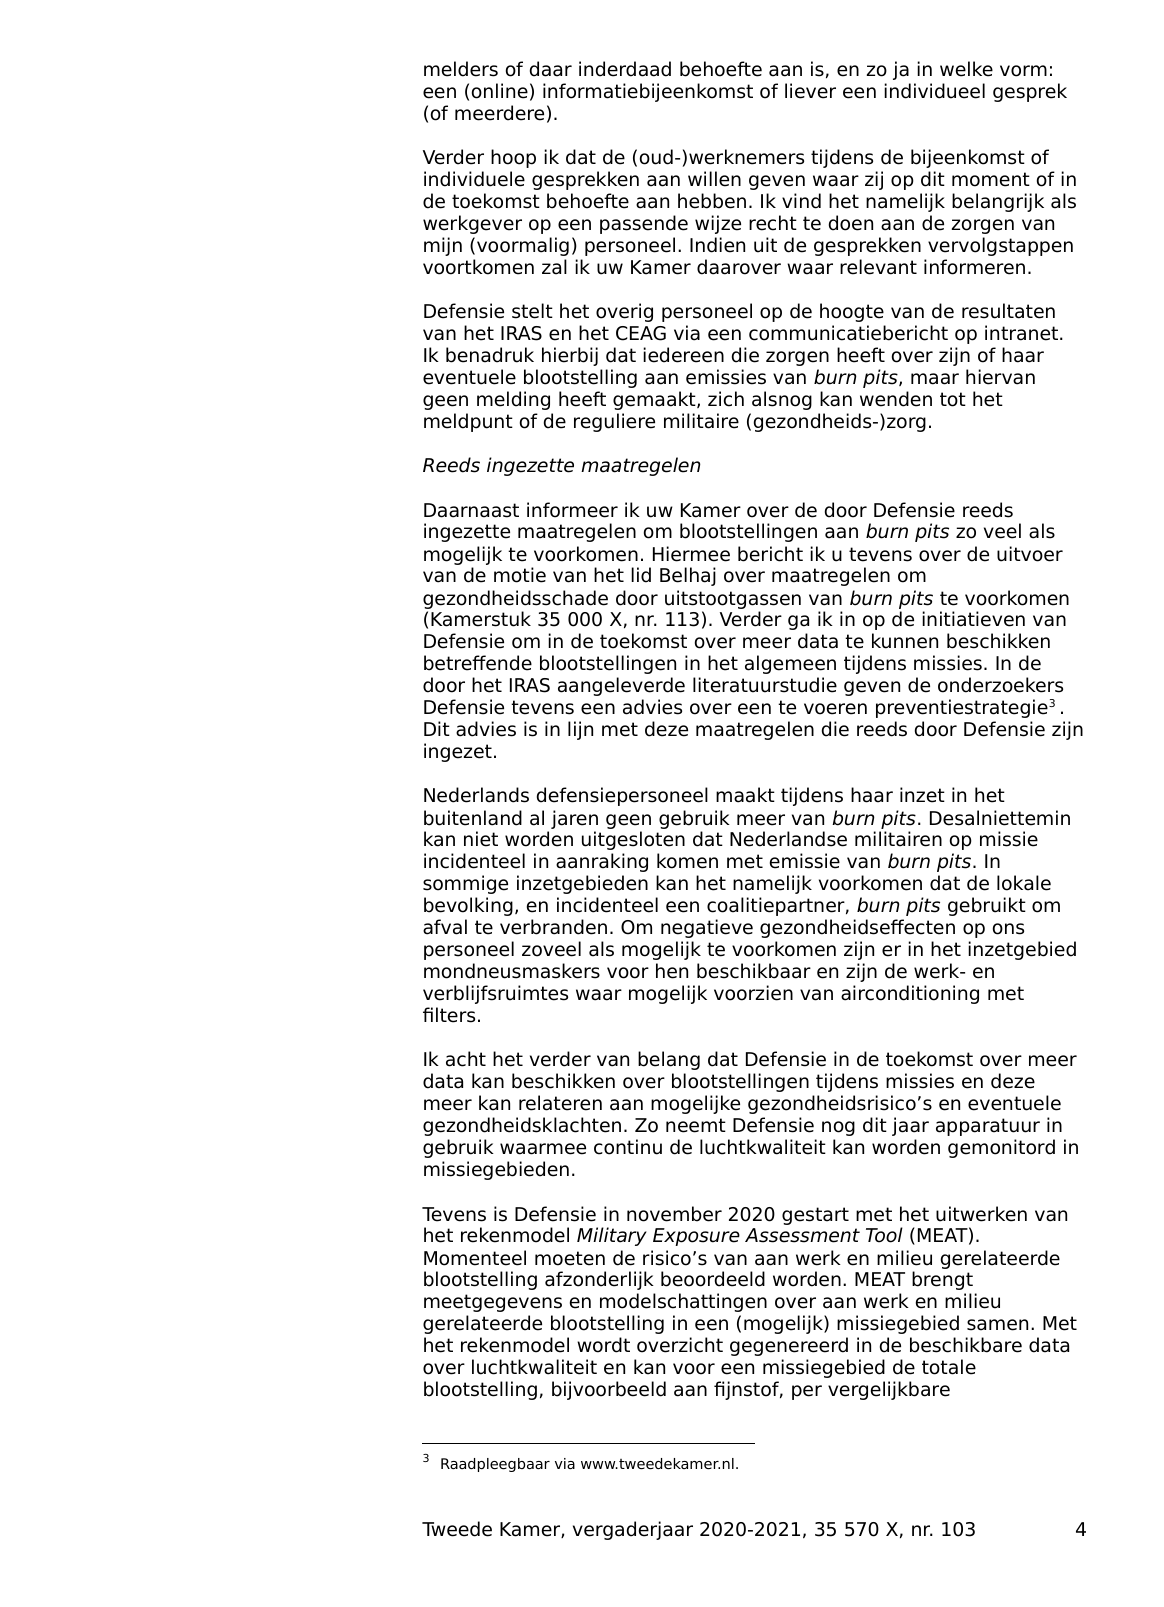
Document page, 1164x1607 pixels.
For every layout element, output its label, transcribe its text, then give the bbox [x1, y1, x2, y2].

subtitle Reeds ingezette maatregelen [422, 455, 1087, 477]
text Daarnaast informeer ik uw Kamer over de door Defensie reeds ingezette maatregelen om blootstellingen aan burn pits zo veel als mogelijk te voorkomen. Hiermee bericht ik u tevens over de uitvoer van de motie van het lid Belhaj over maatregelen om gezondheidsschade door uitstootgassen van burn pits te voorkomen (Kamerstuk 35 000 X, nr. 113). Verder ga ik in op de initiatieven van Defensie om in de toekomst over meer data te kunnen beschikken betreffende blootstellingen in het algemeen tijdens missies. In de door het IRAS aangeleverde literatuurstudie geven de onderzoekers Defensie tevens een advies over een te voeren preventiestrategie. Dit advies is in lijn met deze maatregelen die reeds door Defensie zijn ingezet. [422, 499, 1087, 763]
text Ik acht het verder van belang dat Defensie in de toekomst over meer data kan beschikken over blootstellingen tijdens missies en deze meer kan relateren aan mogelijke gezondheidsrisico’s en eventuele gezondheidsklachten. Zo neemt Defensie nog dit jaar apparatuur in gebruik waarmee continu de luchtkwaliteit kan worden gemonitord in missiegebieden. [422, 1049, 1087, 1181]
text Defensie stelt het overig personeel op de hoogte van de resultaten van het IRAS en het CEAG via een communicatiebericht op intranet. Ik benadruk hierbij dat iedereen die zorgen heeft over zijn of haar eventuele blootstelling aan emissies van burn pits, maar hiervan geen melding heeft gemaakt, zich alsnog kan wenden tot het meldpunt of de reguliere militaire (gezondheids-)zorg. [422, 301, 1087, 433]
text melders of daar inderdaad behoefte aan is, en zo ja in welke vorm: een (online) informatiebijeenkomst of liever een individueel gesprek (of meerdere). [422, 59, 1087, 125]
text Tevens is Defensie in november 2020 gestart met het uitwerken van het rekenmodel Military Exposure Assessment Tool (MEAT). Momenteel moeten de risico’s van aan werk en milieu gerelateerde blootstelling afzonderlijk beoordeeld worden. MEAT brengt meetgegevens en modelschattingen over aan werk en milieu gerelateerde blootstelling in een (mogelijk) missiegebied samen. Met het rekenmodel wordt overzicht gegenereerd in de beschikbare data over luchtkwaliteit en kan voor een missiegebied de totale blootstelling, bijvoorbeeld aan fijnstof, per vergelijkbare [422, 1203, 1087, 1401]
text Verder hoop ik dat de (oud-)werknemers tijdens de bijeenkomst of individuele gesprekken aan willen geven waar zij op dit moment of in de toekomst behoefte aan hebben. Ik vind het namelijk belangrijk als werkgever op een passende wijze recht te doen aan de zorgen van mijn (voormalig) personeel. Indien uit de gesprekken vervolgstappen voortkomen zal ik uw Kamer daarover waar relevant informeren. [422, 147, 1087, 279]
text Nederlands defensiepersoneel maakt tijdens haar inzet in het buitenland al jaren geen gebruik meer van burn pits. Desalniettemin kan niet worden uitgesloten dat Nederlandse militairen op missie incidenteel in aanraking komen met emissie van burn pits. In sommige inzetgebieden kan het namelijk voorkomen dat de lokale bevolking, en incidenteel een coalitiepartner, burn pits gebruikt om afval te verbranden. Om negatieve gezondheidseffecten op ons personeel zoveel als mogelijk te voorkomen zijn er in het inzetgebied mondneusmaskers voor hen beschikbaar en zijn de werk- en verblijfsruimtes waar mogelijk voorzien van airconditioning met filters. [422, 785, 1087, 1027]
text Raadpleegbaar via www.tweedekamer.nl. [422, 1452, 1087, 1474]
